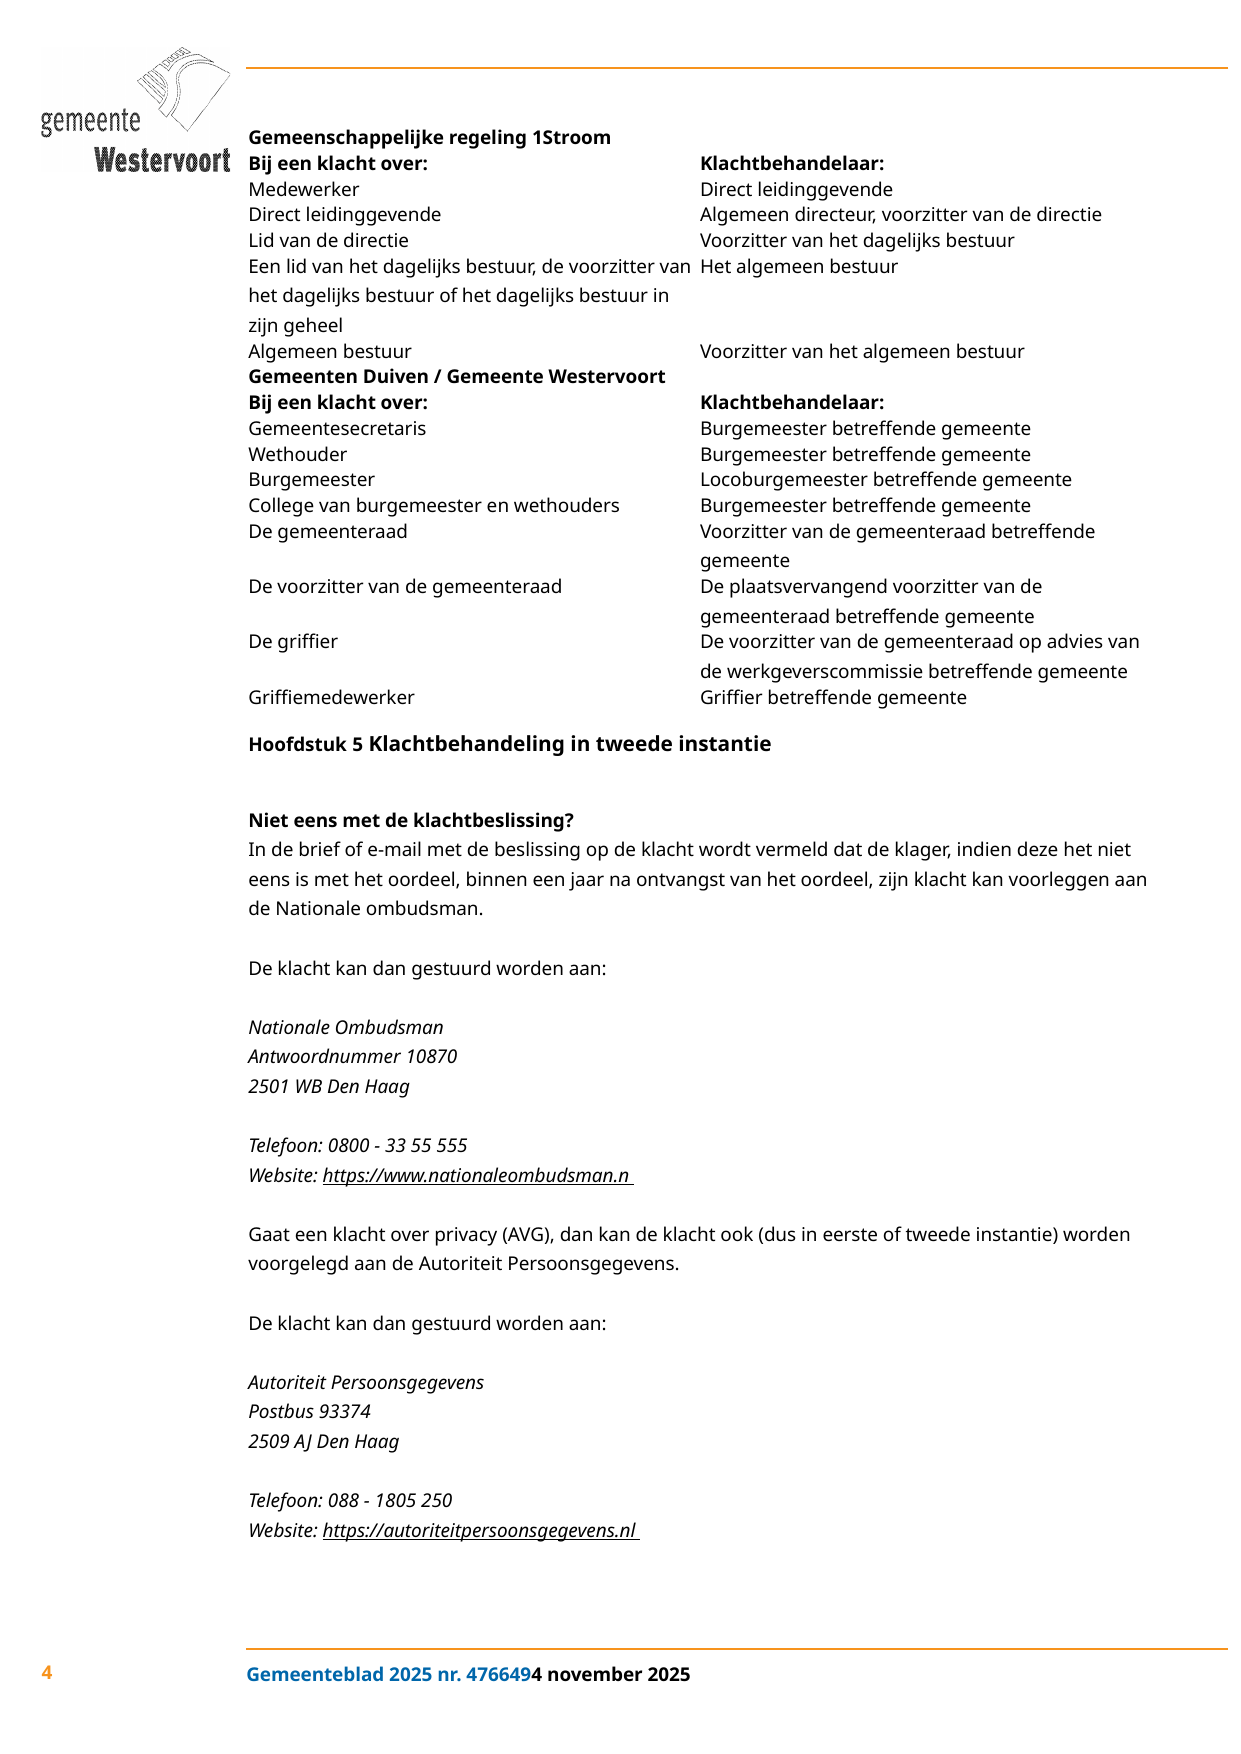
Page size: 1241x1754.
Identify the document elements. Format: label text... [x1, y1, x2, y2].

table_cell Voorzitter van de gemeenteraad betreffende gemeente [700, 518, 1152, 573]
table_cell Algemeen directeur, voorzitter van de directie [700, 202, 1152, 227]
text 2509 AJ Den Haag [248, 1428, 1152, 1454]
table_cell Medewerker [248, 176, 700, 202]
table_cell Burgemeester [248, 467, 700, 492]
table_cell De voorzitter van de gemeenteraad op advies van de werkgeverscommissie betreffende gemeente [700, 629, 1152, 684]
table_cell De griffier [248, 629, 700, 684]
table_cell Lid van de directie [248, 228, 700, 253]
text De klacht kan dan gestuurd worden aan: [248, 1310, 1152, 1335]
table_cell Gemeenten Duiven / Gemeente Westervoort [248, 364, 1152, 389]
table_cell College van burgemeester en wethouders [248, 493, 700, 518]
text Postbus 93374 [248, 1398, 1152, 1424]
table_cell Gemeentesecretaris [248, 415, 700, 441]
text De klacht kan dan gestuurd worden aan: [248, 955, 1152, 980]
table_cell Burgemeester betreffende gemeente [700, 493, 1152, 518]
table_header Gemeenschappelijke regeling 1Stroom [248, 125, 1152, 150]
table_cell De voorzitter van de gemeenteraad [248, 574, 700, 629]
table_cell Locoburgemeester betreffende gemeente [700, 467, 1152, 492]
table_cell Algemeen bestuur [248, 338, 700, 364]
text In de brief of e-mail met de beslissing op de klacht wordt vermeld dat de klager, indien deze het niet eens is met het oordeel, binnen een jaar na ontvangst van het oordeel, zijn klacht kan voorleggen aan de Nationale ombudsman. [248, 836, 1152, 921]
table_cell Direct leidinggevende [248, 202, 700, 227]
table_cell De gemeenteraad [248, 518, 700, 573]
text Telefoon: 088 - 1805 250 [248, 1487, 1152, 1513]
table_cell Wethouder [248, 441, 700, 467]
text Website: https://autoriteitpersoonsgegevens.nl [248, 1517, 1152, 1542]
table_cell Griffier betreffende gemeente [700, 684, 1152, 710]
text Gaat een klacht over privacy (AVG), dan kan de klacht ook (dus in eerste of tweede instantie) worden voorgelegd aan de Autoriteit Persoonsgegevens. [248, 1221, 1152, 1276]
text 2501 WB Den Haag [248, 1073, 1152, 1099]
text Nationale Ombudsman [248, 1014, 1152, 1039]
picture [41, 47, 231, 172]
table_cell Bij een klacht over: [248, 390, 700, 415]
table_cell Een lid van het dagelijks bestuur, de voorzitter van het dagelijks bestuur of het dagelijks bestuur in zijn geheel [248, 253, 700, 338]
table_cell Direct leidinggevende [700, 176, 1152, 202]
text Autoriteit Persoonsgegevens [248, 1369, 1152, 1394]
text Antwoordnummer 10870 [248, 1043, 1152, 1069]
text Niet eens met de klachtbeslissing? [248, 807, 1152, 832]
table_cell Het algemeen bestuur [700, 253, 1152, 338]
table_cell Bij een klacht over: [248, 150, 700, 176]
text Telefoon: 0800 - 33 55 555 [248, 1132, 1152, 1158]
text Hoofdstuk 5 Klachtbehandeling in tweede instantie [248, 729, 1152, 757]
text Website: https://www.nationaleombudsman.n [248, 1162, 1152, 1187]
table_cell Burgemeester betreffende gemeente [700, 441, 1152, 467]
table_cell Voorzitter van het dagelijks bestuur [700, 228, 1152, 253]
table_cell Klachtbehandelaar: [700, 150, 1152, 176]
table_cell Klachtbehandelaar: [700, 390, 1152, 415]
table_cell Voorzitter van het algemeen bestuur [700, 338, 1152, 364]
table_cell Griffiemedewerker [248, 684, 700, 710]
table_cell De plaatsvervangend voorzitter van de gemeenteraad betreffende gemeente [700, 574, 1152, 629]
table_cell Burgemeester betreffende gemeente [700, 415, 1152, 441]
